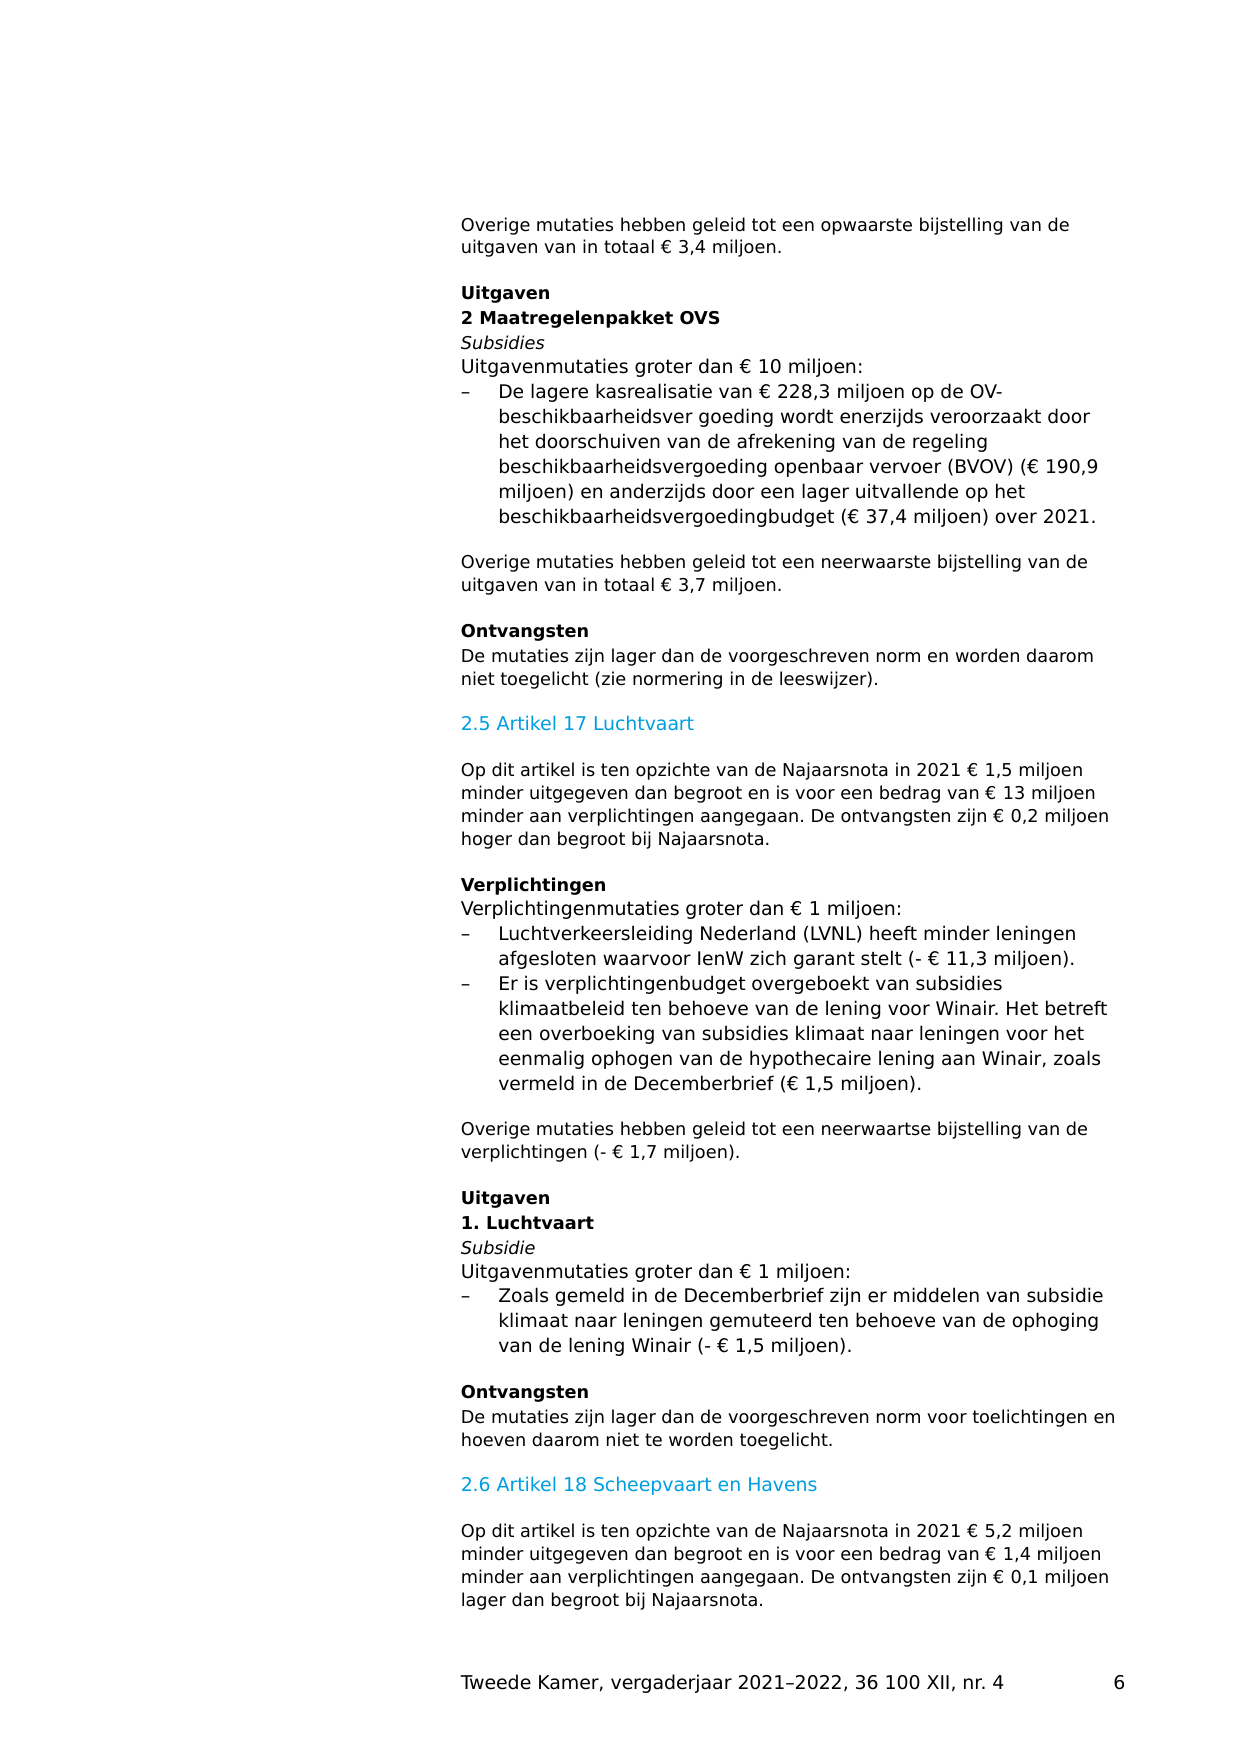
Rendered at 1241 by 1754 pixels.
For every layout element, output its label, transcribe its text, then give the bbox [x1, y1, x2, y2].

text De mutaties zijn lager dan de voorgeschreven norm voor toelichtingen en hoeven daarom niet te worden toegelicht. [461, 1405, 1125, 1451]
text Op dit artikel is ten opzichte van de Najaarsnota in 2021 € 5,2 miljoen minder uitgegeven dan begroot en is voor een bedrag van € 1,4 miljoen minder aan verplichtingen aangegaan. De ontvangsten zijn € 0,1 miljoen lager dan begroot bij Najaarsnota. [461, 1519, 1125, 1611]
text Subsidies [461, 331, 1125, 354]
text 2 Maatregelenpakket OVS [461, 306, 1125, 329]
text Verplichtingenmutaties groter dan € 1 miljoen: [461, 898, 1125, 920]
title 2.5 Artikel 17 Luchtvaart [461, 713, 1125, 735]
text Uitgaven [461, 281, 1125, 304]
text Overige mutaties hebben geleid tot een neerwaartse bijstelling van de verplichtingen (- € 1,7 miljoen). [461, 1117, 1125, 1163]
text Uitgavenmutaties groter dan € 1 miljoen: [461, 1261, 1125, 1283]
text Overige mutaties hebben geleid tot een neerwaarste bijstelling van de uitgaven van in totaal € 3,7 miljoen. [461, 550, 1125, 596]
list Zoals gemeld in de Decemberbrief zijn er middelen van subsidie klimaat naar leningen gemuteerd ten behoeve van de ophoging van de lening Winair (- € 1,5 miljoen). [461, 1283, 1125, 1358]
list De lagere kasrealisatie van € 228,3 miljoen op de OV-beschikbaarheidsver goeding wordt enerzijds veroorzaakt door het doorschuiven van de afrekening van de regeling beschikbaarheidsvergoeding openbaar vervoer (BVOV) (€ 190,9 miljoen) en anderzijds door een lager uitvallende op het beschikbaarheidsvergoedingbudget (€ 37,4 miljoen) over 2021. [461, 378, 1125, 528]
text Ontvangsten [461, 1380, 1125, 1403]
text Ontvangsten [461, 619, 1125, 642]
text 1. Luchtvaart [461, 1211, 1125, 1234]
text Overige mutaties hebben geleid tot een opwaarste bijstelling van de uitgaven van in totaal € 3,4 miljoen. [461, 213, 1125, 258]
list Luchtverkeersleiding Nederland (LVNL) heeft minder leningen afgesloten waarvoor IenW zich garant stelt (- € 11,3 miljoen). [461, 920, 1125, 970]
text Op dit artikel is ten opzichte van de Najaarsnota in 2021 € 1,5 miljoen minder uitgegeven dan begroot en is voor een bedrag van € 13 miljoen minder aan verplichtingen aangegaan. De ontvangsten zijn € 0,2 miljoen hoger dan begroot bij Najaarsnota. [461, 758, 1125, 850]
text Uitgaven [461, 1186, 1125, 1209]
title 2.6 Artikel 18 Scheepvaart en Havens [461, 1473, 1125, 1496]
text Uitgavenmutaties groter dan € 10 miljoen: [461, 356, 1125, 378]
list Er is verplichtingenbudget overgeboekt van subsidies klimaatbeleid ten behoeve van de lening voor Winair. Het betreft een overboeking van subsidies klimaat naar leningen voor het eenmalig ophogen van de hypothecaire lening aan Winair, zoals vermeld in de Decemberbrief (€ 1,5 miljoen). [461, 970, 1125, 1095]
text Verplichtingen [461, 873, 1125, 896]
text Subsidie [461, 1236, 1125, 1259]
text De mutaties zijn lager dan de voorgeschreven norm en worden daarom niet toegelicht (zie normering in de leeswijzer). [461, 644, 1125, 690]
